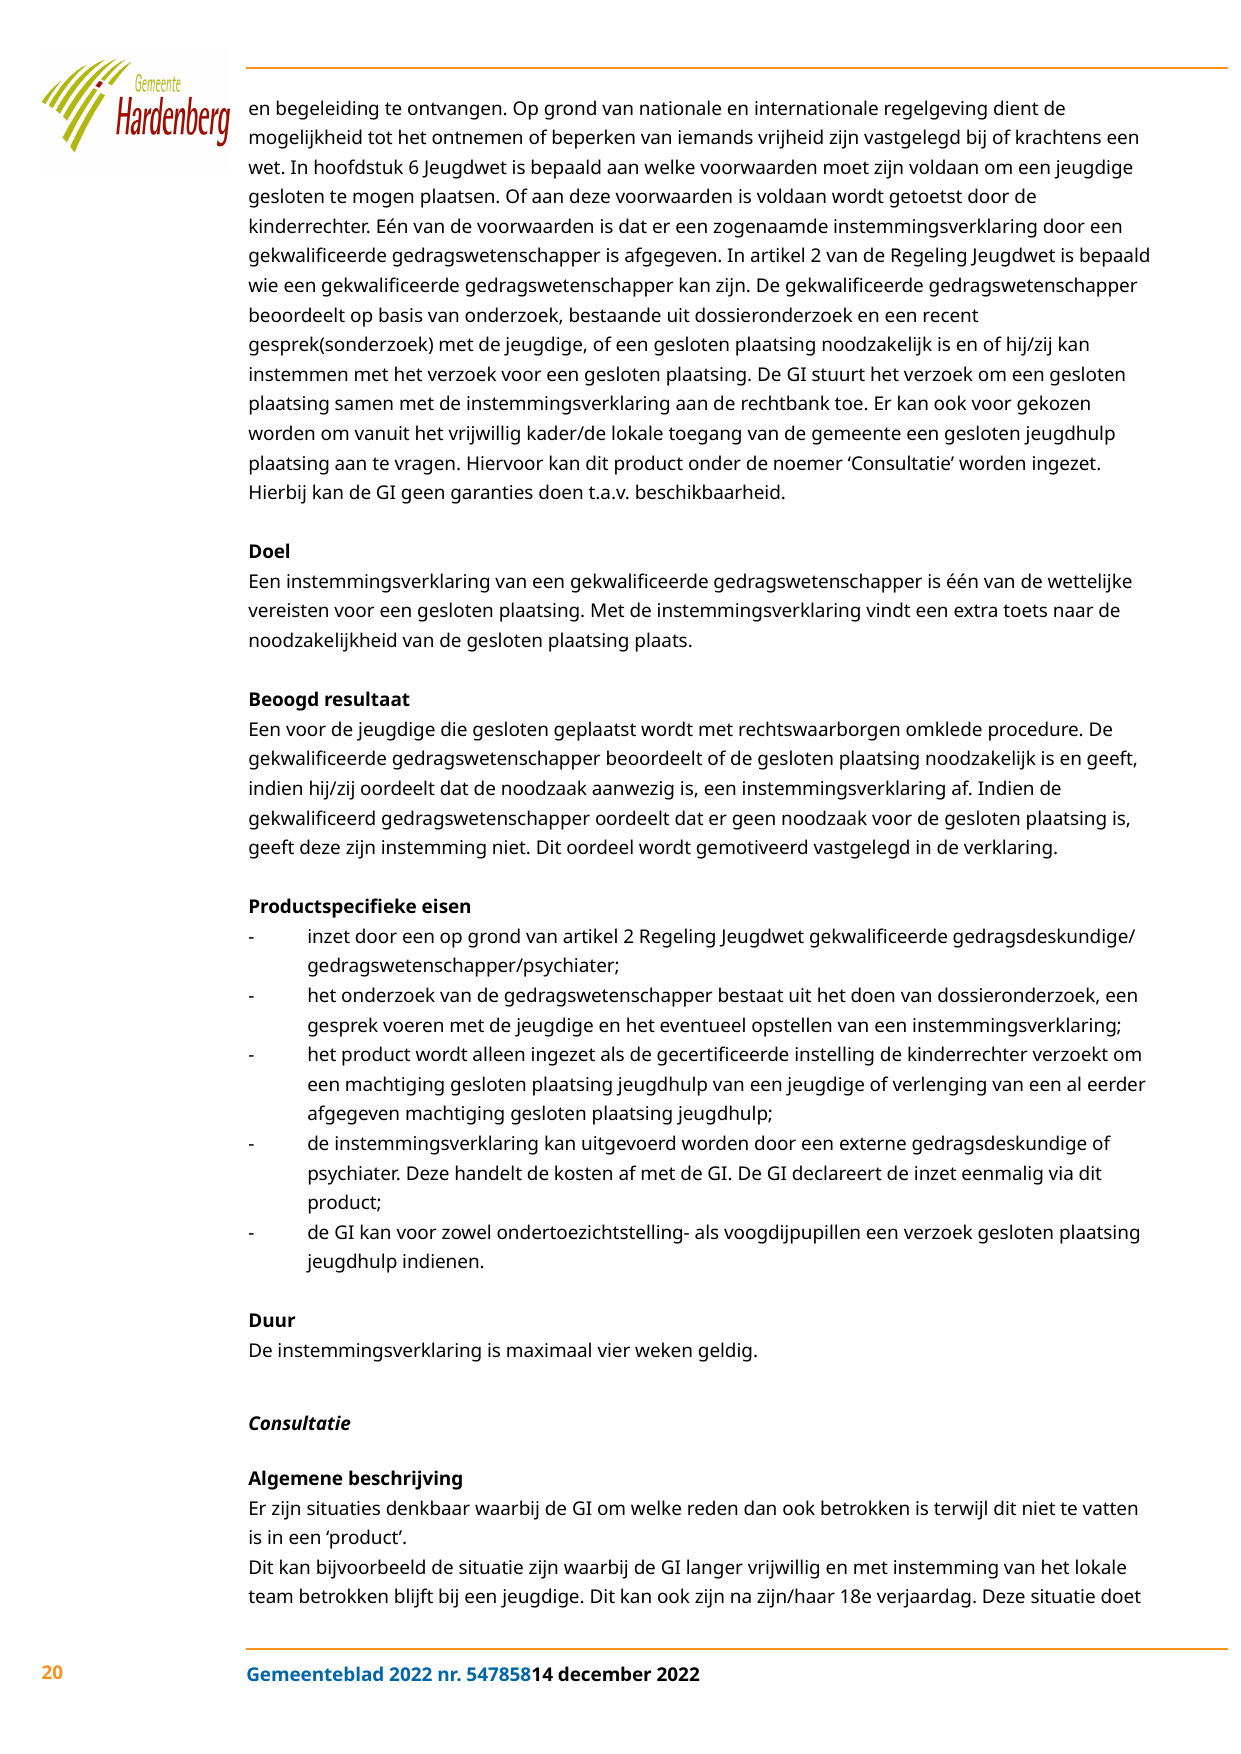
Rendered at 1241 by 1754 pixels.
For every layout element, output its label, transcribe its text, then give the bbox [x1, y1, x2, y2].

list inzet door een op grond van artikel 2 Regeling Jeugdwet gekwalificeerde gedragsdeskundige/ gedragswetenschapper/psychiater; [248, 923, 1152, 978]
text Algemene beschrijving [248, 1465, 1152, 1491]
picture [41, 47, 231, 172]
text Beoogd resultaat [248, 686, 1152, 712]
list het onderzoek van de gedragswetenschapper bestaat uit het doen van dossieronderzoek, een gesprek voeren met de jeugdige en het eventueel opstellen van een instemmingsverklaring; [248, 982, 1152, 1038]
text Duur [248, 1308, 1152, 1333]
list de instemmingsverklaring kan uitgevoerd worden door een externe gedragsdeskundige of psychiater. Deze handelt de kosten af met de GI. De GI declareert de inzet eenmalig via dit product; [248, 1130, 1152, 1215]
text Consultatie [248, 1410, 1152, 1436]
list het product wordt alleen ingezet als de gecertificeerde instelling de kinderrechter verzoekt om een machtiging gesloten plaatsing jeugdhulp van een jeugdige of verlenging van een al eerder afgegeven machtiging gesloten plaatsing jeugdhulp; [248, 1041, 1152, 1126]
text Dit kan bijvoorbeeld de situatie zijn waarbij de GI langer vrijwillig en met instemming van het lokale team betrokken blijft bij een jeugdige. Dit kan ook zijn na zijn/haar 18e verjaardag. Deze situatie doet [248, 1554, 1152, 1609]
text en begeleiding te ontvangen. Op grond van nationale en internationale regelgeving dient de mogelijkheid tot het ontnemen of beperken van iemands vrijheid zijn vastgelegd bij of krachtens een wet. In hoofdstuk 6 Jeugdwet is bepaald aan welke voorwaarden moet zijn voldaan om een jeugdige gesloten te mogen plaatsen. Of aan deze voorwaarden is voldaan wordt getoetst door de kinderrechter. Eén van de voorwaarden is dat er een zogenaamde instemmingsverklaring door een gekwalificeerde gedragswetenschapper is afgegeven. In artikel 2 van de Regeling Jeugdwet is bepaald wie een gekwalificeerde gedragswetenschapper kan zijn. De gekwalificeerde gedragswetenschapper beoordeelt op basis van onderzoek, bestaande uit dossieronderzoek en een recent gesprek(sonderzoek) met de jeugdige, of een gesloten plaatsing noodzakelijk is en of hij/zij kan instemmen met het verzoek voor een gesloten plaatsing. De GI stuurt het verzoek om een gesloten plaatsing samen met de instemmingsverklaring aan de rechtbank toe. Er kan ook voor gekozen worden om vanuit het vrijwillig kader/de lokale toegang van de gemeente een gesloten jeugdhulp plaatsing aan te vragen. Hiervoor kan dit product onder de noemer ‘Consultatie’ worden ingezet. Hierbij kan de GI geen garanties doen t.a.v. beschikbaarheid. [248, 95, 1152, 505]
text Doel [248, 538, 1152, 564]
text Een instemmingsverklaring van een gekwalificeerde gedragswetenschapper is één van de wettelijke vereisten voor een gesloten plaatsing. Met de instemmingsverklaring vindt een extra toets naar de noodzakelijkheid van de gesloten plaatsing plaats. [248, 568, 1152, 653]
list de GI kan voor zowel ondertoezichtstelling- als voogdijpupillen een verzoek gesloten plaatsing jeugdhulp indienen. [248, 1219, 1152, 1274]
text Productspecifieke eisen [248, 893, 1152, 919]
text De instemmingsverklaring is maximaal vier weken geldig. [248, 1337, 1152, 1363]
text Een voor de jeugdige die gesloten geplaatst wordt met rechtswaarborgen omklede procedure. De gekwalificeerde gedragswetenschapper beoordeelt of de gesloten plaatsing noodzakelijk is en geeft, indien hij/zij oordeelt dat de noodzaak aanwezig is, een instemmingsverklaring af. Indien de gekwalificeerd gedragswetenschapper oordeelt dat er geen noodzaak voor de gesloten plaatsing is, geeft deze zijn instemming niet. Dit oordeel wordt gemotiveerd vastgelegd in de verklaring. [248, 716, 1152, 860]
text Er zijn situaties denkbaar waarbij de GI om welke reden dan ook betrokken is terwijl dit niet te vatten is in een ‘product’. [248, 1495, 1152, 1550]
